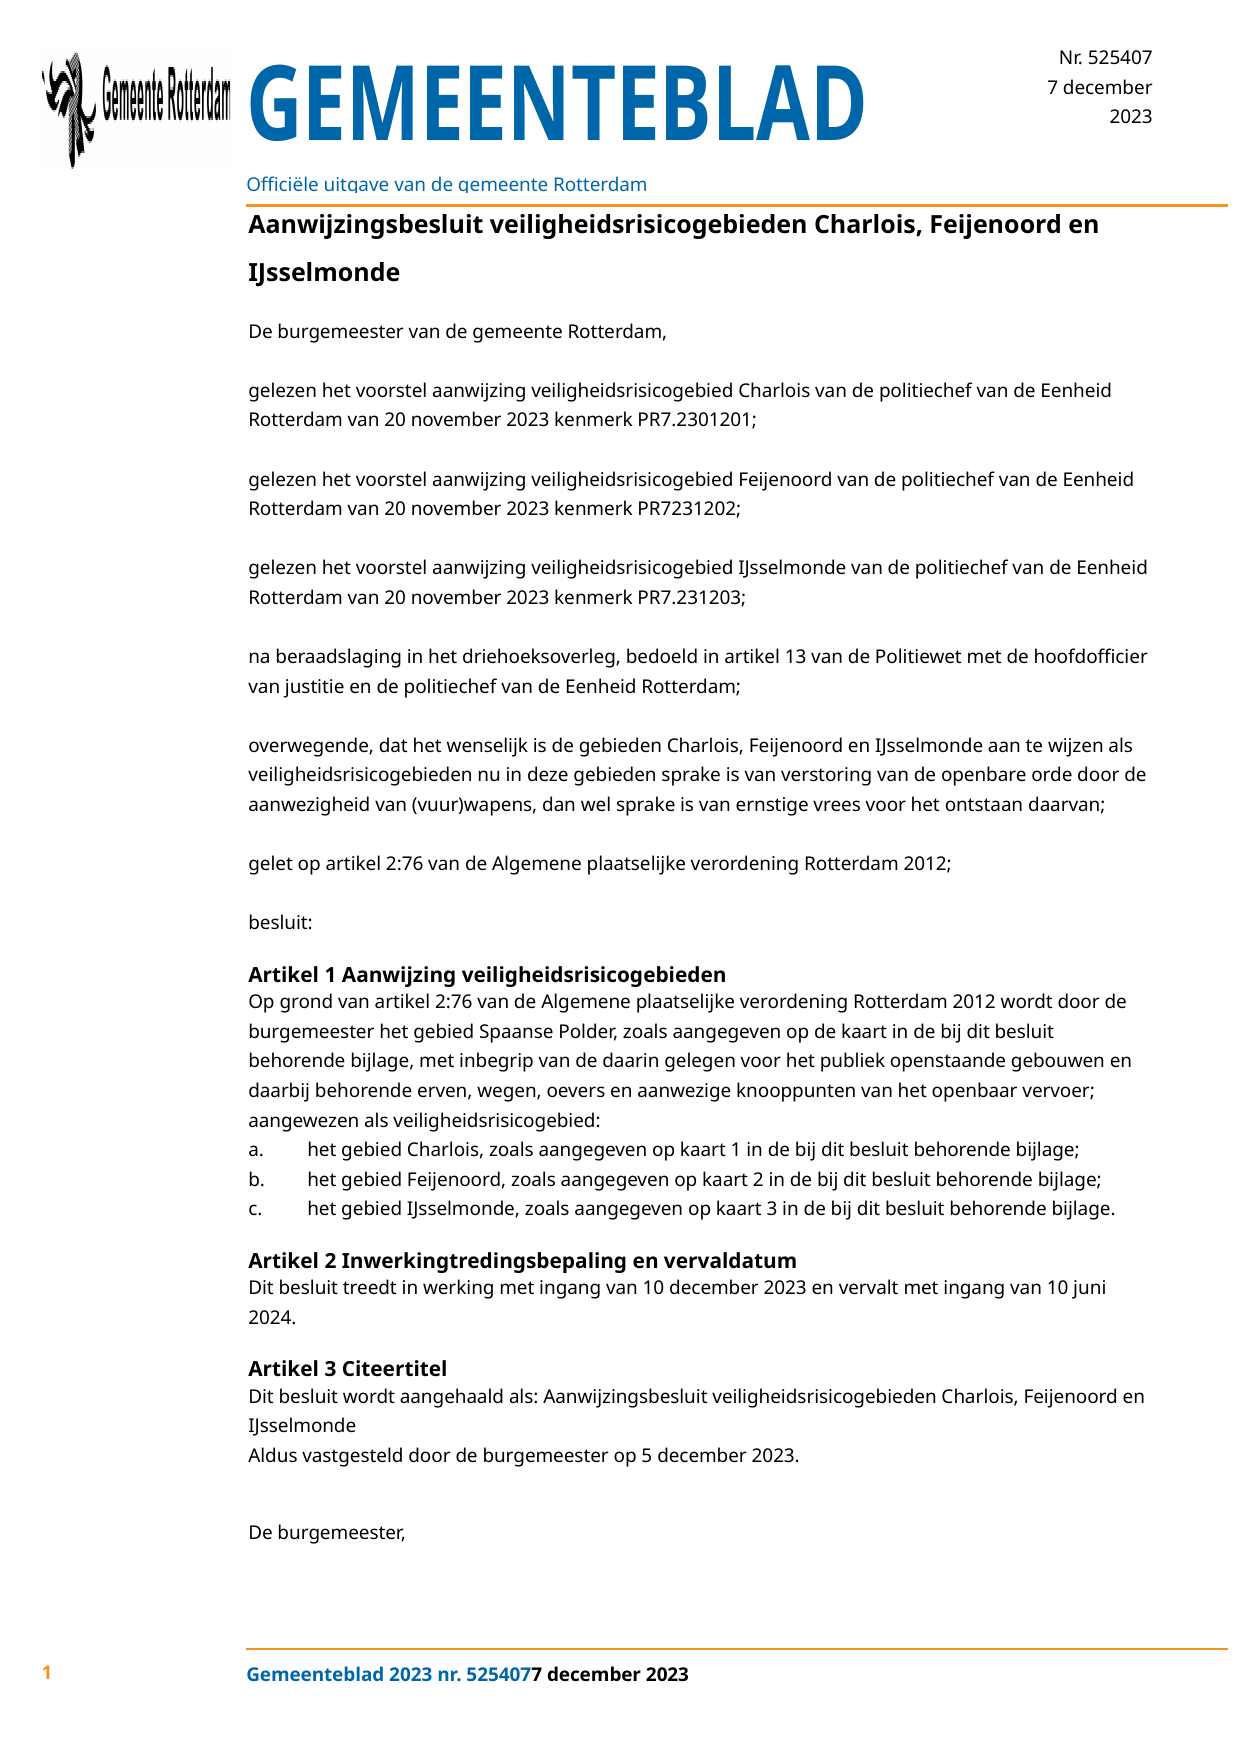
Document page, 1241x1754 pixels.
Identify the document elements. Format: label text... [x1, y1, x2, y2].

text Aanwijzingsbesluit veiligheidsrisicogebieden Charlois, Feijenoord en IJsselmonde [248, 207, 1152, 288]
list het gebied Charlois, zoals aangegeven op kaart 1 in de bij dit besluit behorende bijlage; [248, 1136, 1152, 1162]
text Op grond van artikel 2:76 van de Algemene plaatselijke verordening Rotterdam 2012 wordt door de burgemeester het gebied Spaanse Polder, zoals aangegeven op de kaart in de bij dit besluit behorende bijlage, met inbegrip van de daarin gelegen voor het publiek openstaande gebouwen en daarbij behorende erven, wegen, oevers en aanwezige knooppunten van het openbaar vervoer; aangewezen als veiligheidsrisicogebied: [248, 988, 1152, 1132]
picture [41, 47, 231, 172]
text besluit: [248, 909, 1152, 935]
text gelet op artikel 2:76 van de Algemene plaatselijke verordening Rotterdam 2012; [248, 850, 1152, 876]
text Aldus vastgesteld door de burgemeester op 5 december 2023. [248, 1442, 1152, 1468]
list het gebied IJsselmonde, zoals aangegeven op kaart 3 in de bij dit besluit behorende bijlage. [248, 1196, 1152, 1221]
text gelezen het voorstel aanwijzing veiligheidsrisicogebied Charlois van de politiechef van de Eenheid Rotterdam van 20 november 2023 kenmerk PR7.2301201; [248, 377, 1152, 432]
text Artikel 3 Citeertitel [248, 1354, 1152, 1383]
text Dit besluit treedt in werking met ingang van 10 december 2023 en vervalt met ingang van 10 juni 2024. [248, 1274, 1152, 1330]
text gelezen het voorstel aanwijzing veiligheidsrisicogebied IJsselmonde van de politiechef van de Eenheid Rotterdam van 20 november 2023 kenmerk PR7.231203; [248, 554, 1152, 610]
text overwegende, dat het wenselijk is de gebieden Charlois, Feijenoord en IJsselmonde aan te wijzen als veiligheidsrisicogebieden nu in deze gebieden sprake is van verstoring van de openbare orde door de aanwezigheid van (vuur)wapens, dan wel sprake is van ernstige vrees voor het ontstaan daarvan; [248, 732, 1152, 817]
text na beraadslaging in het driehoeksoverleg, bedoeld in artikel 13 van de Politiewet met de hoofdofficier van justitie en de politiechef van de Eenheid Rotterdam; [248, 643, 1152, 699]
list het gebied Feijenoord, zoals aangegeven op kaart 2 in de bij dit besluit behorende bijlage; [248, 1166, 1152, 1192]
text De burgemeester, [248, 1519, 1152, 1545]
text Dit besluit wordt aangehaald als: Aanwijzingsbesluit veiligheidsrisicogebieden Charlois, Feijenoord en IJsselmonde [248, 1383, 1152, 1438]
text gelezen het voorstel aanwijzing veiligheidsrisicogebied Feijenoord van de politiechef van de Eenheid Rotterdam van 20 november 2023 kenmerk PR7231202; [248, 466, 1152, 521]
text Artikel 1 Aanwijzing veiligheidsrisicogebieden [248, 960, 1152, 988]
text De burgemeester van de gemeente Rotterdam, [248, 318, 1152, 344]
text Artikel 2 Inwerkingtredingsbepaling en vervaldatum [248, 1246, 1152, 1274]
